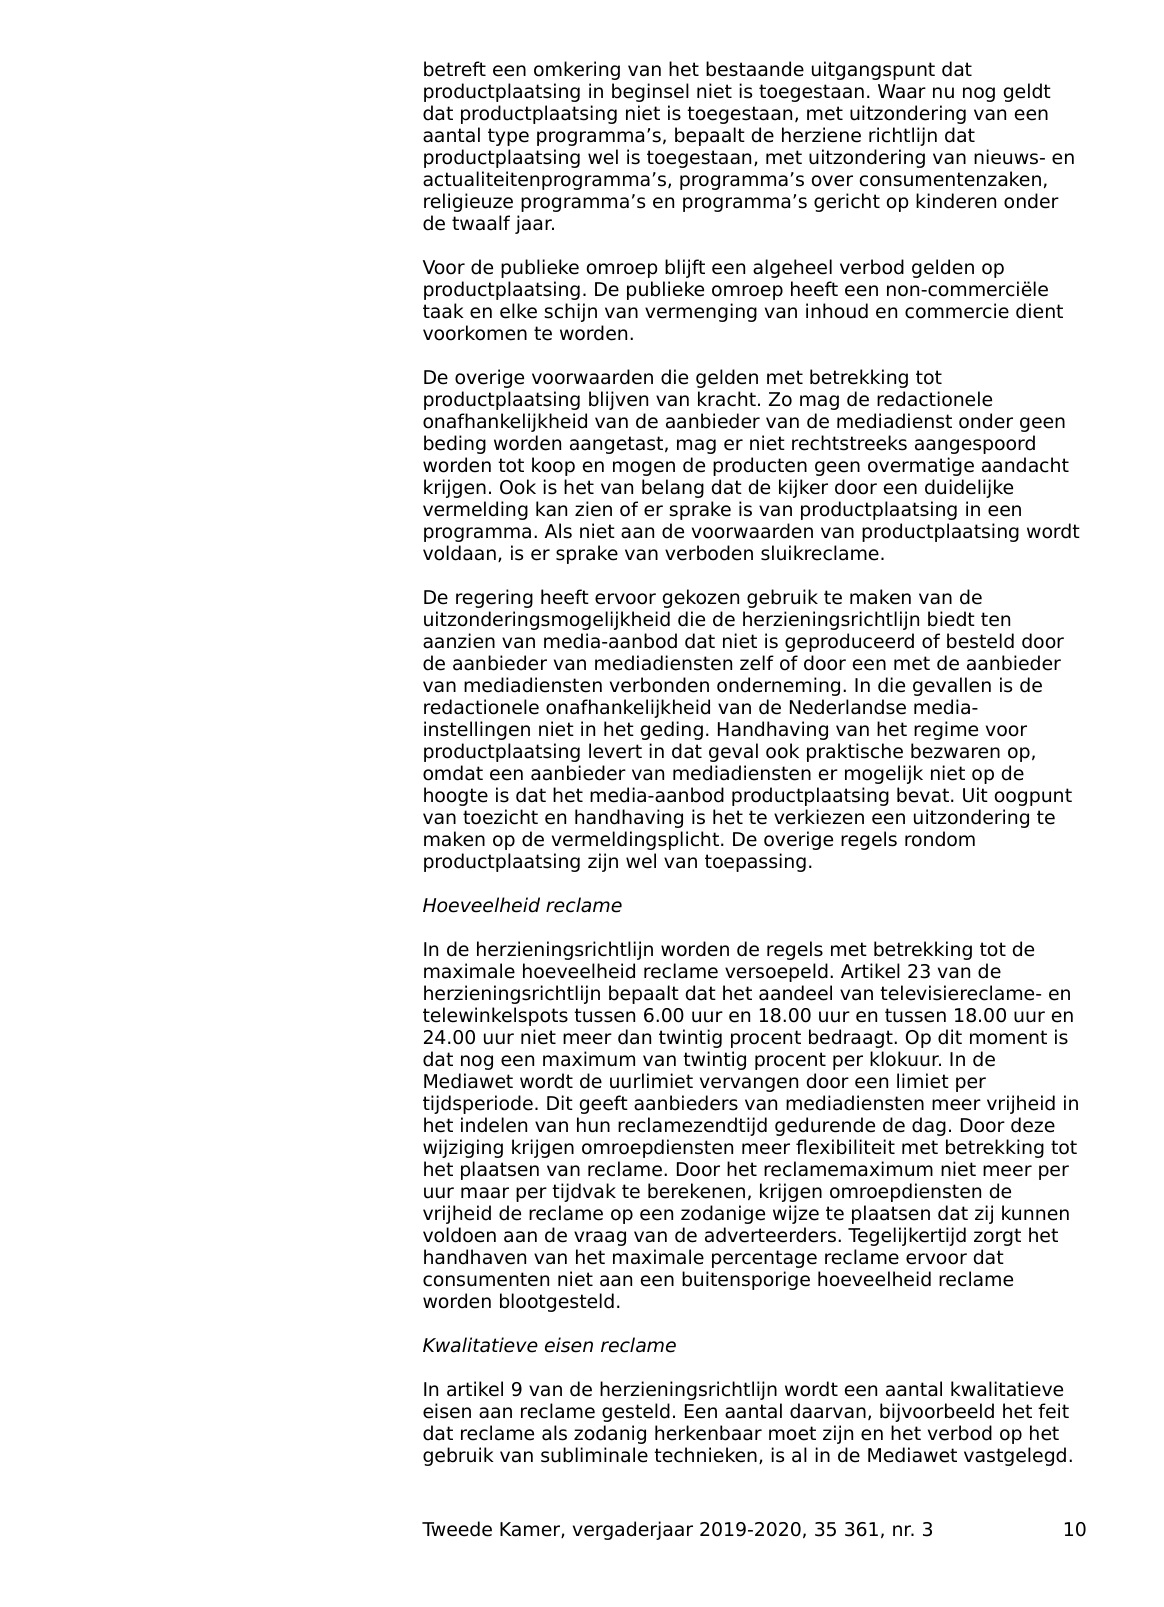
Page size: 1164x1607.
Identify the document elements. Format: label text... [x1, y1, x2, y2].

subtitle Kwalitatieve eisen reclame [422, 1335, 1087, 1357]
text De overige voorwaarden die gelden met betrekking tot productplaatsing blijven van kracht. Zo mag de redactionele onafhankelijkheid van de aanbieder van de mediadienst onder geen beding worden aangetast, mag er niet rechtstreeks aangespoord worden tot koop en mogen de producten geen overmatige aandacht krijgen. Ook is het van belang dat de kijker door een duidelijke vermelding kan zien of er sprake is van productplaatsing in een programma. Als niet aan de voorwaarden van productplaatsing wordt voldaan, is er sprake van verboden sluikreclame. [422, 367, 1087, 565]
text De regering heeft ervoor gekozen gebruik te maken van de uitzonderingsmogelijkheid die de herzieningsrichtlijn biedt ten aanzien van media-aanbod dat niet is geproduceerd of besteld door de aanbieder van mediadiensten zelf of door een met de aanbieder van mediadiensten verbonden onderneming. In die gevallen is de redactionele onafhankelijkheid van de Nederlandse media-instellingen niet in het geding. Handhaving van het regime voor productplaatsing levert in dat geval ook praktische bezwaren op, omdat een aanbieder van mediadiensten er mogelijk niet op de hoogte is dat het media-aanbod productplaatsing bevat. Uit oogpunt van toezicht en handhaving is het te verkiezen een uitzondering te maken op de vermeldingsplicht. De overige regels rondom productplaatsing zijn wel van toepassing. [422, 587, 1087, 873]
text Voor de publieke omroep blijft een algeheel verbod gelden op productplaatsing. De publieke omroep heeft een non-commerciële taak en elke schijn van vermenging van inhoud en commercie dient voorkomen te worden. [422, 257, 1087, 345]
text In artikel 9 van de herzieningsrichtlijn wordt een aantal kwalitatieve eisen aan reclame gesteld. Een aantal daarvan, bijvoorbeeld het feit dat reclame als zodanig herkenbaar moet zijn en het verbod op het gebruik van subliminale technieken, is al in de Mediawet vastgelegd. [422, 1379, 1087, 1467]
text In de herzieningsrichtlijn worden de regels met betrekking tot de maximale hoeveelheid reclame versoepeld. Artikel 23 van de herzieningsrichtlijn bepaalt dat het aandeel van televisiereclame- en telewinkelspots tussen 6.00 uur en 18.00 uur en tussen 18.00 uur en 24.00 uur niet meer dan twintig procent bedraagt. Op dit moment is dat nog een maximum van twintig procent per klokuur. In de Mediawet wordt de uurlimiet vervangen door een limiet per tijdsperiode. Dit geeft aanbieders van mediadiensten meer vrijheid in het indelen van hun reclamezendtijd gedurende de dag. Door deze wijziging krijgen omroepdiensten meer flexibiliteit met betrekking tot het plaatsen van reclame. Door het reclamemaximum niet meer per uur maar per tijdvak te berekenen, krijgen omroepdiensten de vrijheid de reclame op een zodanige wijze te plaatsen dat zij kunnen voldoen aan de vraag van de adverteerders. Tegelijkertijd zorgt het handhaven van het maximale percentage reclame ervoor dat consumenten niet aan een buitensporige hoeveelheid reclame worden blootgesteld. [422, 939, 1087, 1313]
subtitle Hoeveelheid reclame [422, 895, 1087, 917]
text betreft een omkering van het bestaande uitgangspunt dat productplaatsing in beginsel niet is toegestaan. Waar nu nog geldt dat productplaatsing niet is toegestaan, met uitzondering van een aantal type programma’s, bepaalt de herziene richtlijn dat productplaatsing wel is toegestaan, met uitzondering van nieuws- en actualiteitenprogramma’s, programma’s over consumentenzaken, religieuze programma’s en programma’s gericht op kinderen onder de twaalf jaar. [422, 59, 1087, 235]
